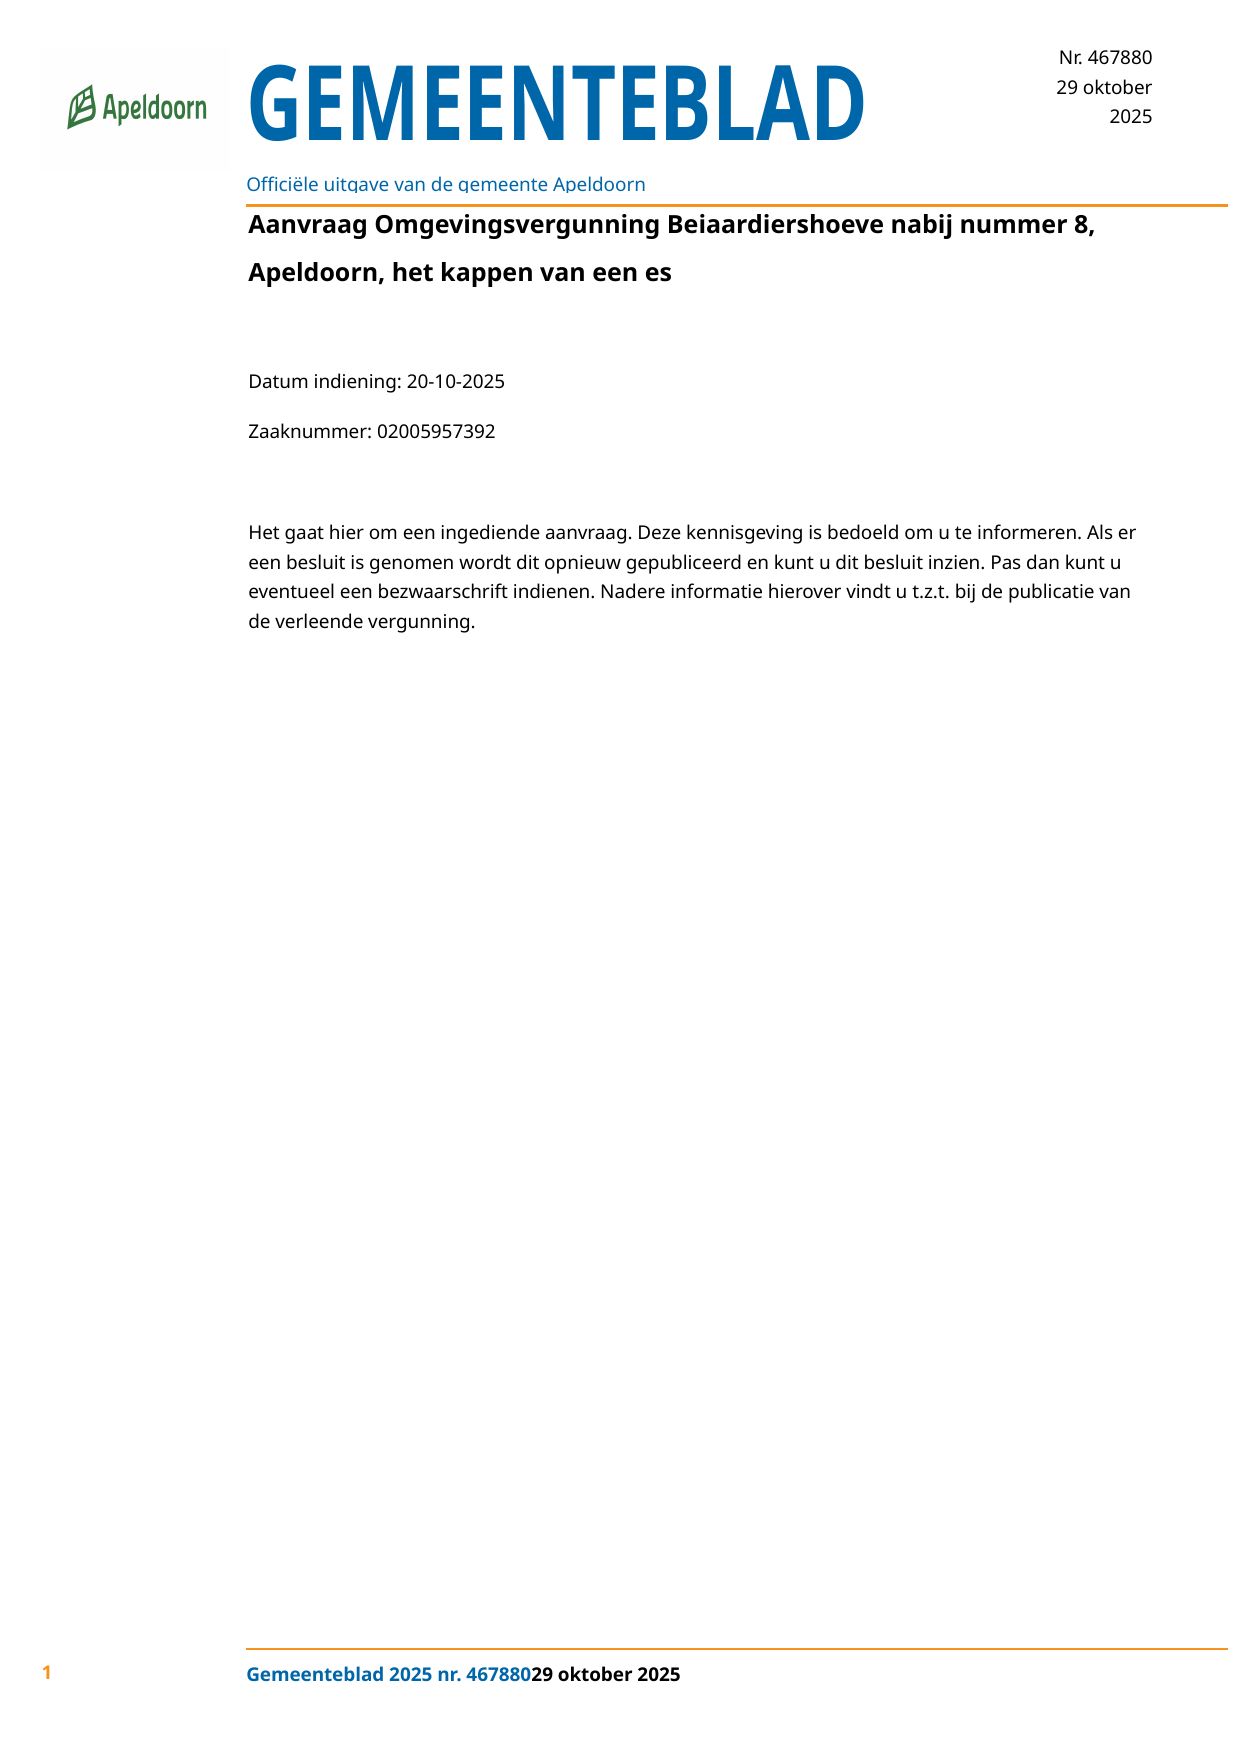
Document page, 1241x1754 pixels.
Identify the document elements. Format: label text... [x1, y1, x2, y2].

text Het gaat hier om een ingediende aanvraag. Deze kennisgeving is bedoeld om u te informeren. Als er een besluit is genomen wordt dit opnieuw gepubliceerd en kunt u dit besluit inzien. Pas dan kunt u eventueel een bezwaarschrift indienen. Nadere informatie hierover vindt u t.z.t. bij de publicatie van de verleende vergunning. [248, 519, 1152, 634]
picture [41, 47, 231, 172]
text Zaaknummer: 02005957392 [248, 419, 1152, 444]
text Datum indiening: 20-10-2025 [248, 368, 1152, 394]
text Aanvraag Omgevingsvergunning Beiaardiershoeve nabij nummer 8, Apeldoorn, het kappen van een es [248, 207, 1152, 288]
